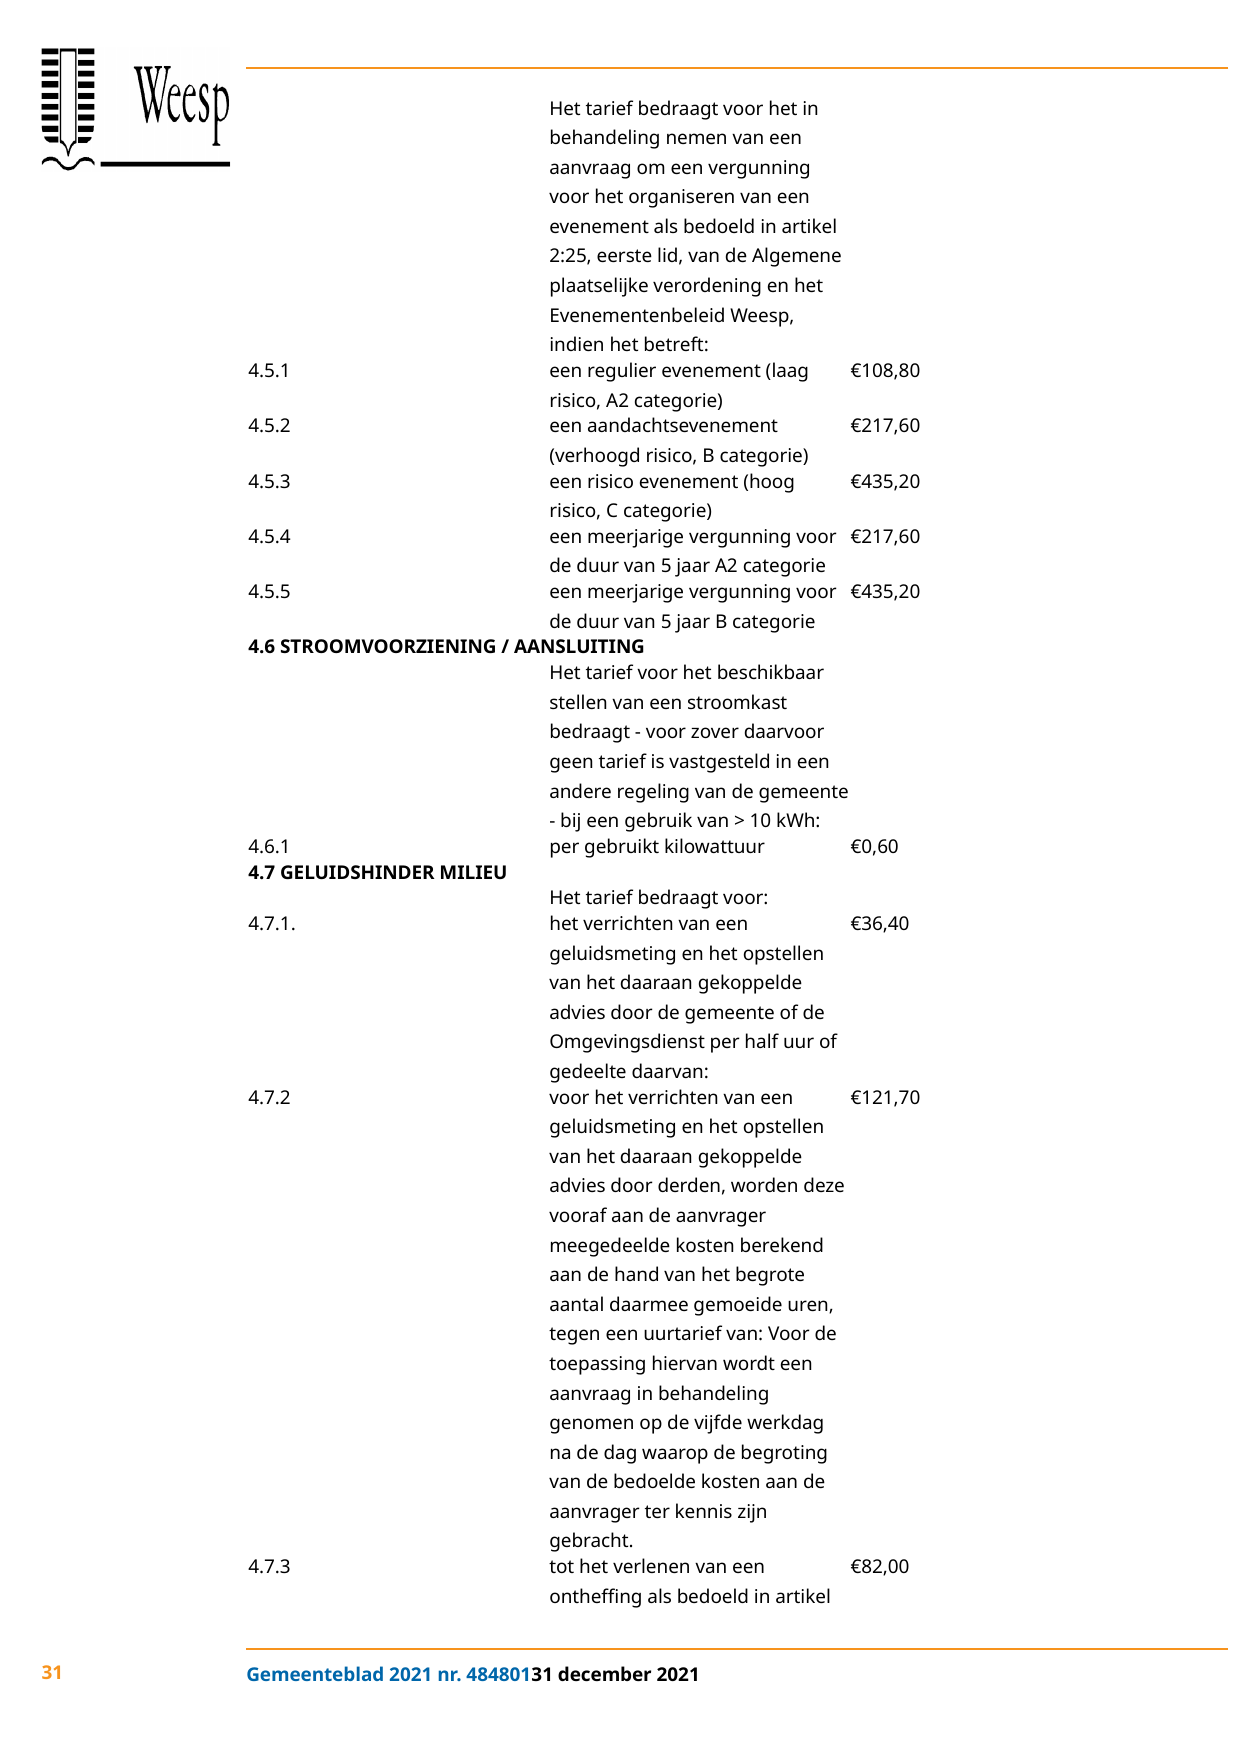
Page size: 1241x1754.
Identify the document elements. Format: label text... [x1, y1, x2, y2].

table_cell €217,60 [850, 413, 1152, 468]
table_cell [850, 660, 1152, 833]
table_cell €435,20 [850, 468, 1152, 523]
table_cell 4.7.3 [248, 1554, 549, 1609]
table_cell het verrichten van een geluidsmeting en het opstellen van het daaraan gekoppelde advies door de gemeente of de Omgevingsdienst per half uur of gedeelte daarvan: [549, 910, 850, 1084]
table_cell €217,60 [850, 523, 1152, 578]
table_cell [248, 95, 549, 357]
table_cell €82,00 [850, 1554, 1152, 1609]
table_cell Het tarief voor het beschikbaar stellen van een stroomkast bedraagt - voor zover daarvoor geen tarief is vastgesteld in een andere regeling van de gemeente - bij een gebruik van > 10 kWh: [549, 660, 850, 833]
table_cell 4.5.3 [248, 468, 549, 523]
table_cell voor het verrichten van een geluidsmeting en het opstellen van het daaraan gekoppelde advies door derden, worden deze vooraf aan de aanvrager meegedeelde kosten berekend aan de hand van het begrote aantal daarmee gemoeide uren, tegen een uurtarief van: Voor de toepassing hiervan wordt een aanvraag in behandeling genomen op de vijfde werkdag na de dag waarop de begroting van de bedoelde kosten aan de aanvrager ter kennis zijn gebracht. [549, 1084, 850, 1553]
table_cell €0,60 [850, 833, 1152, 859]
table_cell [850, 95, 1152, 357]
table_cell €108,80 [850, 357, 1152, 412]
table_cell een meerjarige vergunning voor de duur van 5 jaar A2 categorie [549, 523, 850, 578]
table_cell 4.7.2 [248, 1084, 549, 1553]
table_cell 4.6 STROOMVOORZIENING / AANSLUITING [248, 634, 850, 659]
table_cell [248, 885, 549, 910]
table_cell een risico evenement (hoog risico, C categorie) [549, 468, 850, 523]
table_cell [850, 634, 1152, 659]
table_cell €36,40 [850, 910, 1152, 1084]
picture [41, 47, 231, 172]
table_cell tot het verlenen van een ontheffing als bedoeld in artikel [549, 1554, 850, 1609]
table_cell Het tarief bedraagt voor: [549, 885, 850, 910]
table_cell per gebruikt kilowattuur [549, 833, 850, 859]
table_cell 4.7 GELUIDSHINDER MILIEU [248, 859, 850, 884]
table_cell 4.5.2 [248, 413, 549, 468]
table_cell €435,20 [850, 579, 1152, 634]
table_cell Het tarief bedraagt voor het in behandeling nemen van een aanvraag om een vergunning voor het organiseren van een evenement als bedoeld in artikel 2:25, eerste lid, van de Algemene plaatselijke verordening en het Evenementenbeleid Weesp, indien het betreft: [549, 95, 850, 357]
table_cell een meerjarige vergunning voor de duur van 5 jaar B categorie [549, 579, 850, 634]
table_cell 4.6.1 [248, 833, 549, 859]
table_cell 4.5.5 [248, 579, 549, 634]
table_cell een aandachtsevenement (verhoogd risico, B categorie) [549, 413, 850, 468]
table_cell [850, 885, 1152, 910]
table_cell 4.5.1 [248, 357, 549, 412]
table_cell een regulier evenement (laag risico, A2 categorie) [549, 357, 850, 412]
table_cell [248, 660, 549, 833]
table_cell 4.5.4 [248, 523, 549, 578]
table_cell €121,70 [850, 1084, 1152, 1553]
table_cell 4.7.1. [248, 910, 549, 1084]
table_cell [850, 859, 1152, 884]
